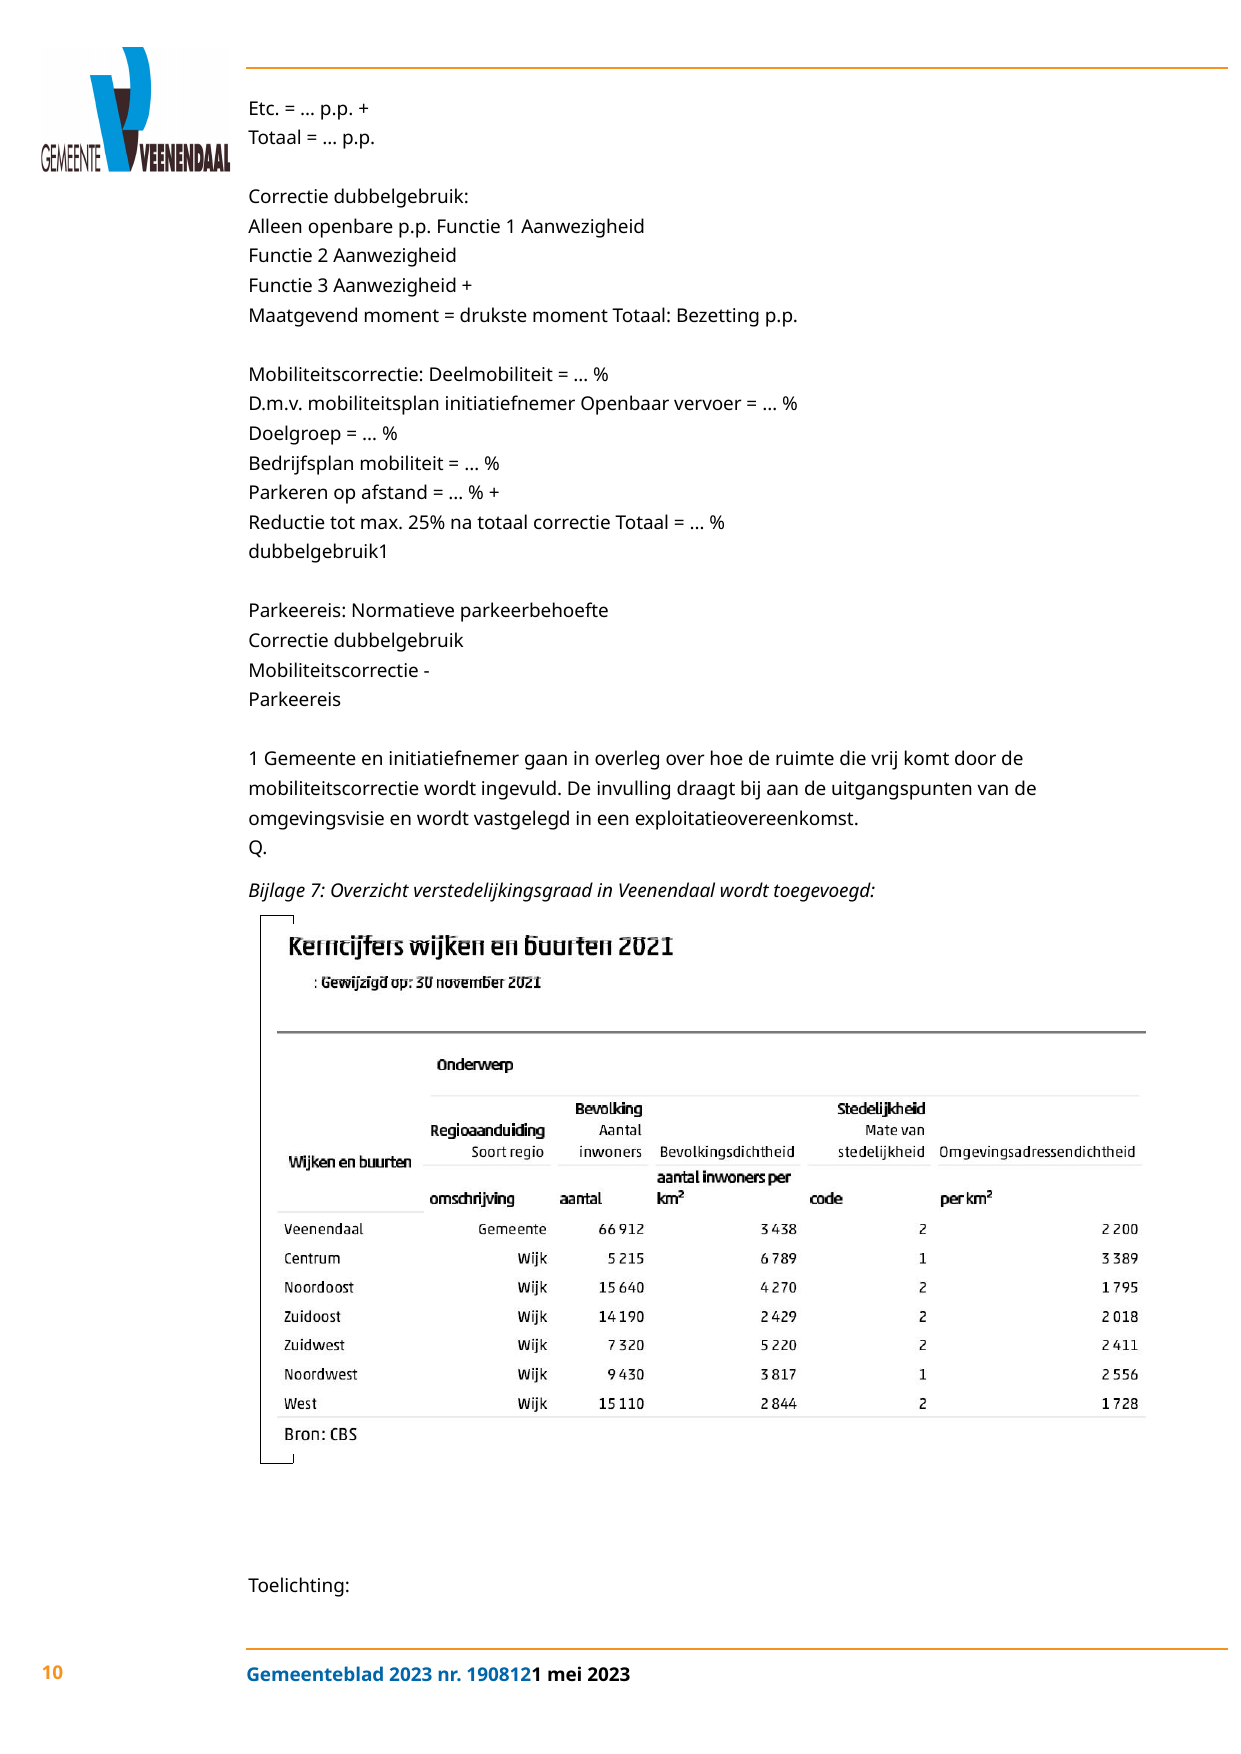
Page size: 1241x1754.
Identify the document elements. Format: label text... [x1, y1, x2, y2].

text Bijlage 7: Overzicht verstedelijkingsgraad in Veenendaal wordt toegevoegd: [248, 877, 1152, 903]
text Parkeren op afstand = … % + [248, 479, 1152, 505]
text Functie 3 Aanwezigheid + [248, 272, 1152, 298]
picture [268, 924, 1173, 1454]
text Parkeereis [248, 686, 1152, 712]
text Alleen openbare p.p. Functie 1 Aanwezigheid [248, 213, 1152, 239]
text Mobiliteitscorrectie: Deelmobiliteit = … % [248, 361, 1152, 387]
text Functie 2 Aanwezigheid [248, 243, 1152, 268]
text 1 Gemeente en initiatiefnemer gaan in overleg over hoe de ruimte die vrij komt door de mobiliteitscorrectie wordt ingevuld. De invulling draagt bij aan de uitgangspunten van de omgevingsvisie en wordt vastgelegd in een exploitatieovereenkomst. [248, 746, 1152, 831]
text Correctie dubbelgebruik: [248, 183, 1152, 209]
text Totaal = … p.p. [248, 124, 1152, 150]
text Etc. = … p.p. + [248, 95, 1152, 121]
text Bedrijfsplan mobiliteit = … % [248, 450, 1152, 476]
text Doelgroep = … % [248, 420, 1152, 446]
picture [41, 47, 130, 172]
text dubbelgebruik1 [248, 538, 1152, 564]
text Parkeereis: Normatieve parkeerbehoefte [248, 598, 1152, 623]
text Mobiliteitscorrectie - [248, 657, 1152, 683]
text Q. [248, 834, 1152, 860]
text Correctie dubbelgebruik [248, 627, 1152, 653]
text Reductie tot max. 25% na totaal correctie Totaal = … % [248, 509, 1152, 535]
text D.m.v. mobiliteitsplan initiatiefnemer Openbaar vervoer = … % [248, 391, 1152, 416]
text Maatgevend moment = drukste moment Totaal: Bezetting p.p. [248, 302, 1152, 328]
picture [123, 47, 231, 172]
text Toelichting: [248, 1573, 1152, 1598]
